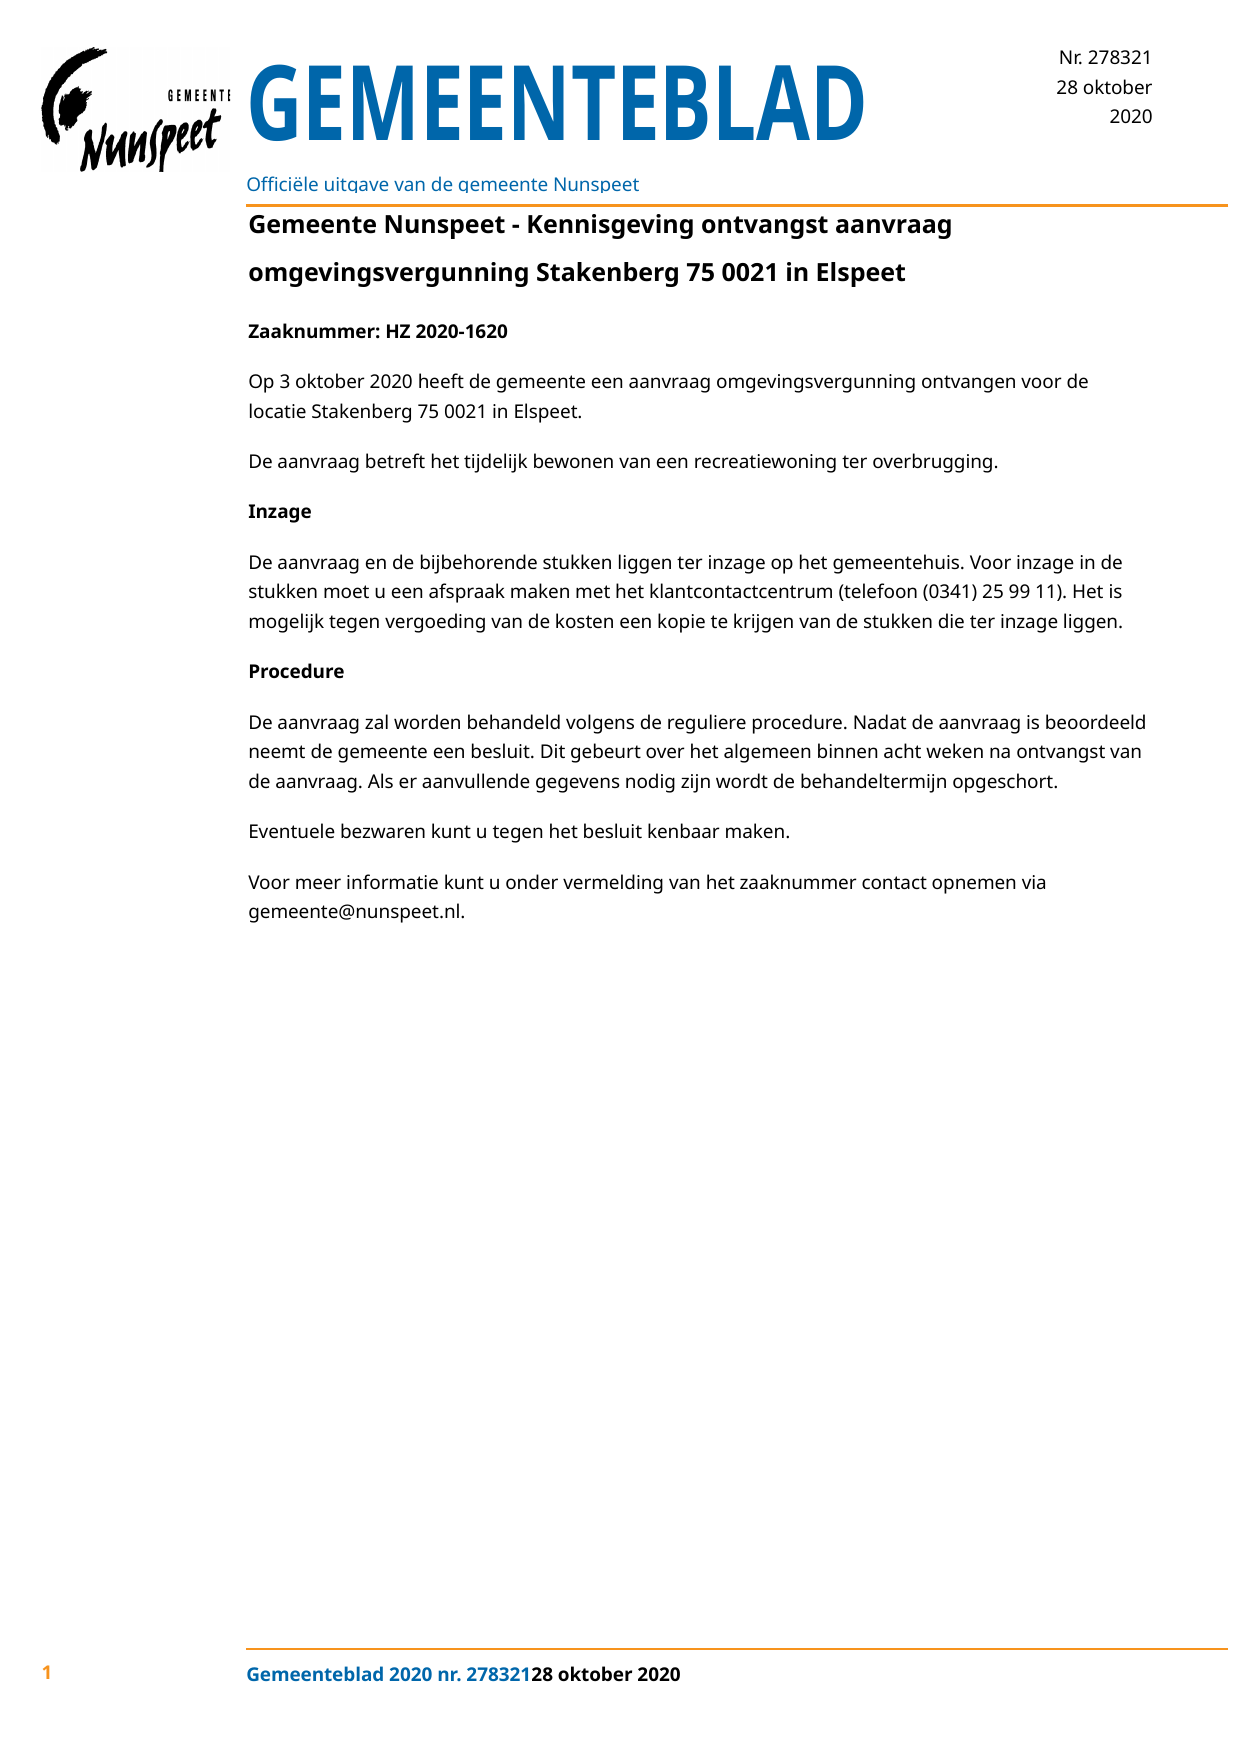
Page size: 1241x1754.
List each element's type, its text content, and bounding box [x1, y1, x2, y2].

picture [41, 47, 231, 172]
text De aanvraag zal worden behandeld volgens de reguliere procedure. Nadat de aanvraag is beoordeeld neemt de gemeente een besluit. Dit gebeurt over het algemeen binnen acht weken na ontvangst van de aanvraag. Als er aanvullende gegevens nodig zijn wordt de behandeltermijn opgeschort. [248, 709, 1152, 794]
text Inzage [248, 499, 1152, 524]
text Zaaknummer: HZ 2020-1620 [248, 318, 1152, 344]
text Procedure [248, 659, 1152, 684]
text Gemeente Nunspeet - Kennisgeving ontvangst aanvraag omgevingsvergunning Stakenberg 75 0021 in Elspeet [248, 207, 1152, 288]
text De aanvraag en de bijbehorende stukken liggen ter inzage op het gemeentehuis. Voor inzage in de stukken moet u een afspraak maken met het klantcontactcentrum (telefoon (0341) 25 99 11). Het is mogelijk tegen vergoeding van de kosten een kopie te krijgen van de stukken die ter inzage liggen. [248, 549, 1152, 634]
text De aanvraag betreft het tijdelijk bewonen van een recreatiewoning ter overbrugging. [248, 448, 1152, 474]
text Eventuele bezwaren kunt u tegen het besluit kenbaar maken. [248, 819, 1152, 844]
text Voor meer informatie kunt u onder vermelding van het zaaknummer contact opnemen via gemeente@nunspeet.nl. [248, 869, 1152, 924]
text Op 3 oktober 2020 heeft de gemeente een aanvraag omgevingsvergunning ontvangen voor de locatie Stakenberg 75 0021 in Elspeet. [248, 368, 1152, 424]
